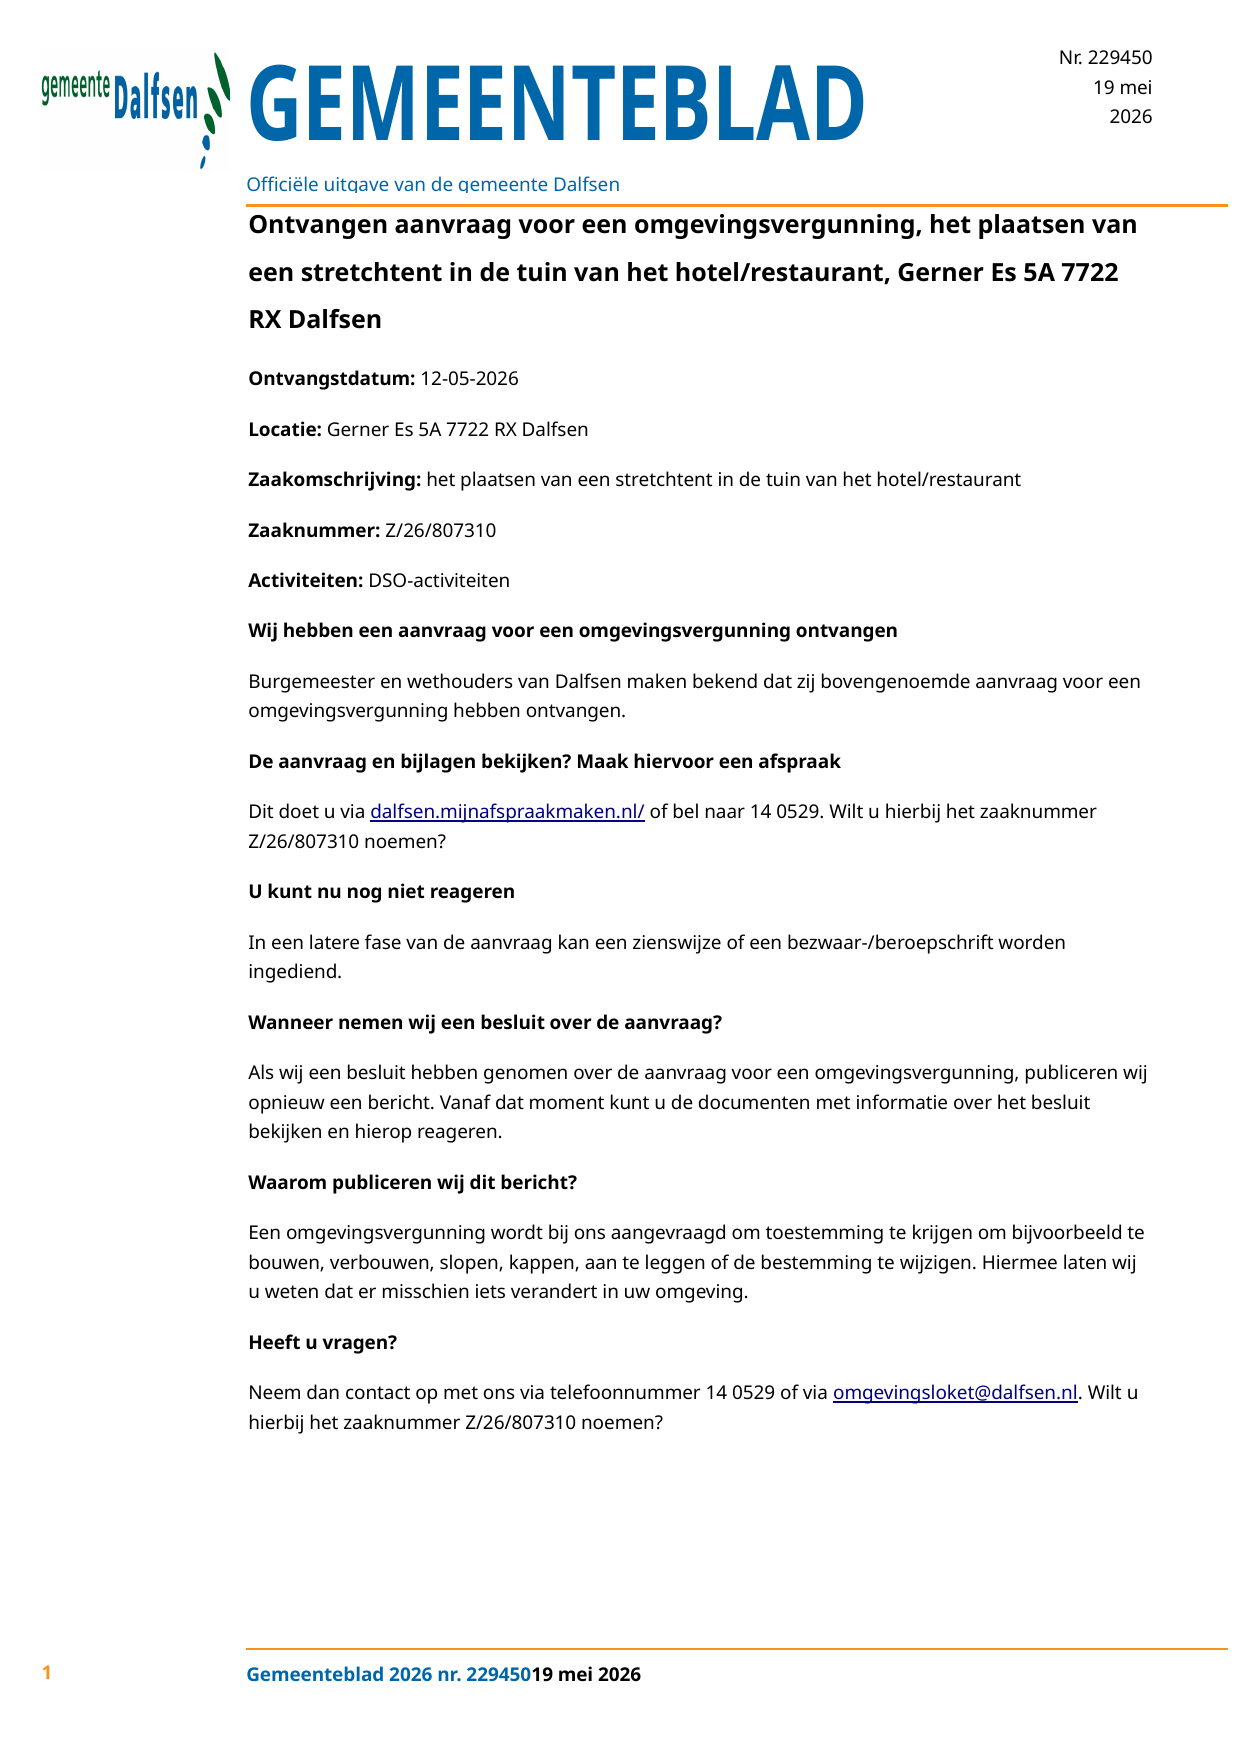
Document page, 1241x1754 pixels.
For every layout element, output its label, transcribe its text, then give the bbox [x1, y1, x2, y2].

text Locatie: Gerner Es 5A 7722 RX Dalfsen [248, 416, 1152, 442]
text Een omgevingsvergunning wordt bij ons aangevraagd om toestemming te krijgen om bijvoorbeeld te bouwen, verbouwen, slopen, kappen, aan te leggen of de bestemming te wijzigen. Hiermee laten wij u weten dat er misschien iets verandert in uw omgeving. [248, 1219, 1152, 1304]
text Neem dan contact op met ons via telefoonnummer 14 0529 of via omgevingsloket@dalfsen.nl. Wilt u hierbij het zaaknummer Z/26/807310 noemen? [248, 1379, 1152, 1434]
text Burgemeester en wethouders van Dalfsen maken bekend dat zij bovengenoemde aanvraag voor een omgevingsvergunning hebben ontvangen. [248, 668, 1152, 723]
text Waarom publiceren wij dit bericht? [248, 1169, 1152, 1194]
text Wanneer nemen wij een besluit over de aanvraag? [248, 1009, 1152, 1034]
text Zaaknummer: Z/26/807310 [248, 517, 1152, 542]
text Heeft u vragen? [248, 1329, 1152, 1354]
text Wij hebben een aanvraag voor een omgevingsvergunning ontvangen [248, 618, 1152, 643]
text U kunt nu nog niet reageren [248, 878, 1152, 904]
text Als wij een besluit hebben genomen over de aanvraag voor een omgevingsvergunning, publiceren wij opnieuw een bericht. Vanaf dat moment kunt u de documenten met informatie over het besluit bekijken en hierop reageren. [248, 1059, 1152, 1144]
text In een latere fase van de aanvraag kan een zienswijze of een bezwaar-/beroepschrift worden ingediend. [248, 929, 1152, 984]
text Activiteiten: DSO-activiteiten [248, 567, 1152, 593]
text Dit doet u via dalfsen.mijnafspraakmaken.nl/ of bel naar 14 0529. Wilt u hierbij het zaaknummer Z/26/807310 noemen? [248, 798, 1152, 854]
text Zaakomschrijving: het plaatsen van een stretchtent in de tuin van het hotel/restaurant [248, 466, 1152, 492]
picture [41, 47, 231, 172]
text Ontvangstdatum: 12-05-2026 [248, 366, 1152, 391]
text Ontvangen aanvraag voor een omgevingsvergunning, het plaatsen van een stretchtent in de tuin van het hotel/restaurant, Gerner Es 5A 7722 RX Dalfsen [248, 207, 1152, 336]
text De aanvraag en bijlagen bekijken? Maak hiervoor een afspraak [248, 748, 1152, 774]
